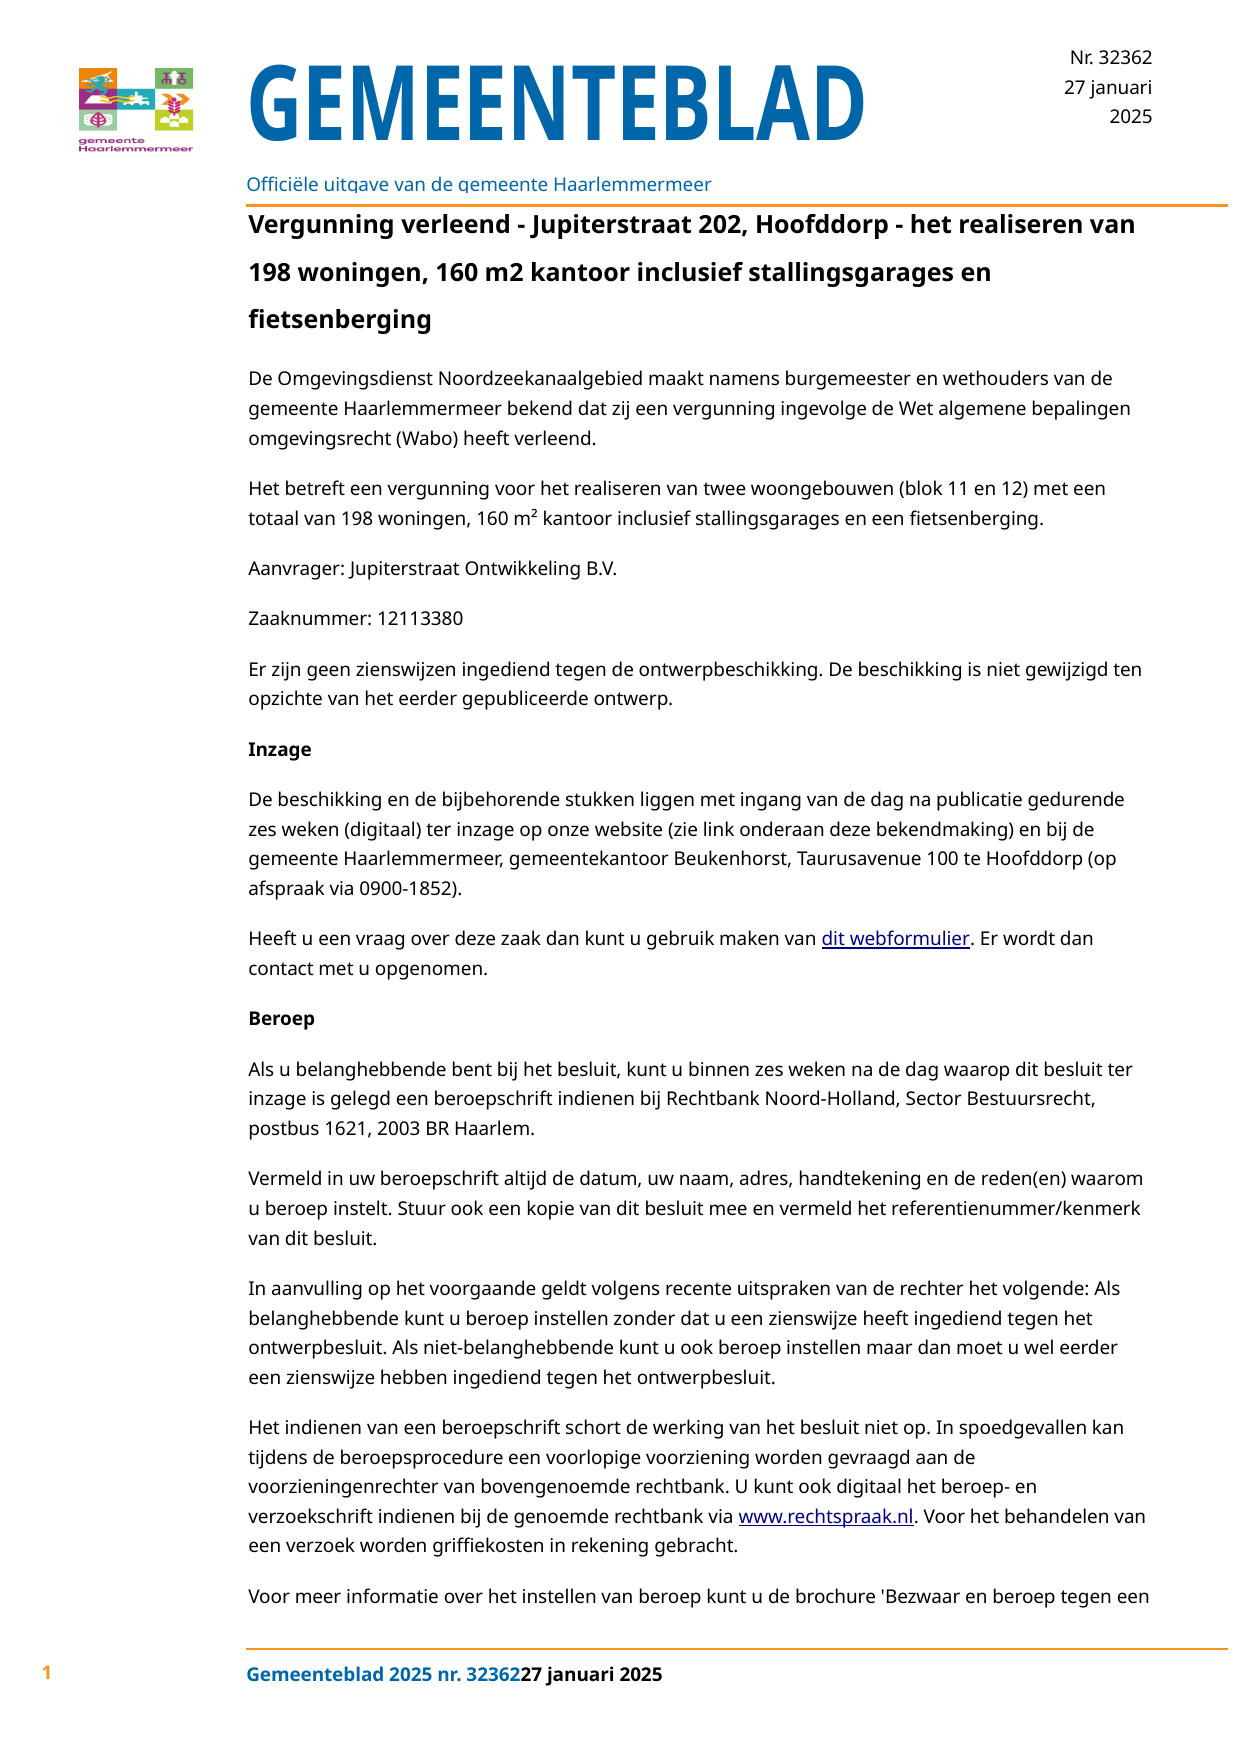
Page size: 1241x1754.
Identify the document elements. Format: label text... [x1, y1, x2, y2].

text Het indienen van een beroepschrift schort de werking van het besluit niet op. In spoedgevallen kan tijdens de beroepsprocedure een voorlopige voorziening worden gevraagd aan de voorzieningenrechter van bovengenoemde rechtbank. U kunt ook digitaal het beroep- en verzoekschrift indienen bij de genoemde rechtbank via www.rechtspraak.nl. Voor het behandelen van een verzoek worden griffiekosten in rekening gebracht. [248, 1414, 1152, 1558]
text Inzage [248, 736, 1152, 762]
text Zaaknummer: 12113380 [248, 606, 1152, 631]
text Vergunning verleend - Jupiterstraat 202, Hoofddorp - het realiseren van 198 woningen, 160 m2 kantoor inclusief stallingsgarages en fietsenberging [248, 207, 1152, 336]
text Er zijn geen zienswijzen ingediend tegen de ontwerpbeschikking. De beschikking is niet gewijzigd ten opzichte van het eerder gepubliceerde ontwerp. [248, 656, 1152, 711]
text In aanvulling op het voorgaande geldt volgens recente uitspraken van de rechter het volgende: Als belanghebbende kunt u beroep instellen zonder dat u een zienswijze heeft ingediend tegen het ontwerpbesluit. Als niet-belanghebbende kunt u ook beroep instellen maar dan moet u wel eerder een zienswijze hebben ingediend tegen het ontwerpbesluit. [248, 1275, 1152, 1389]
text Het betreft een vergunning voor het realiseren van twee woongebouwen (blok 11 en 12) met een totaal van 198 woningen, 160 m² kantoor inclusief stallingsgarages en een fietsenberging. [248, 475, 1152, 530]
text De beschikking en de bijbehorende stukken liggen met ingang van de dag na publicatie gedurende zes weken (digitaal) ter inzage op onze website (zie link onderaan deze bekendmaking) en bij de gemeente Haarlemmermeer, gemeentekantoor Beukenhorst, Taurusavenue 100 te Hoofddorp (op afspraak via 0900-1852). [248, 786, 1152, 901]
text De Omgevingsdienst Noordzeekanaalgebied maakt namens burgemeester en wethouders van de gemeente Haarlemmermeer bekend dat zij een vergunning ingevolge de Wet algemene bepalingen omgevingsrecht (Wabo) heeft verleend. [248, 366, 1152, 450]
picture [41, 47, 231, 172]
text Beroep [248, 1006, 1152, 1031]
text Als u belanghebbende bent bij het besluit, kunt u binnen zes weken na de dag waarop dit besluit ter inzage is gelegd een beroepschrift indienen bij Rechtbank Noord-Holland, Sector Bestuursrecht, postbus 1621, 2003 BR Haarlem. [248, 1056, 1152, 1141]
text Vermeld in uw beroepschrift altijd de datum, uw naam, adres, handtekening en de reden(en) waarom u beroep instelt. Stuur ook een kopie van dit besluit mee en vermeld het referentienummer/kenmerk van dit besluit. [248, 1166, 1152, 1250]
text Aanvrager: Jupiterstraat Ontwikkeling B.V. [248, 555, 1152, 581]
text Voor meer informatie over het instellen van beroep kunt u de brochure 'Bezwaar en beroep tegen een [248, 1583, 1152, 1609]
text Heeft u een vraag over deze zaak dan kunt u gebruik maken van dit webformulier. Er wordt dan contact met u opgenomen. [248, 926, 1152, 981]
